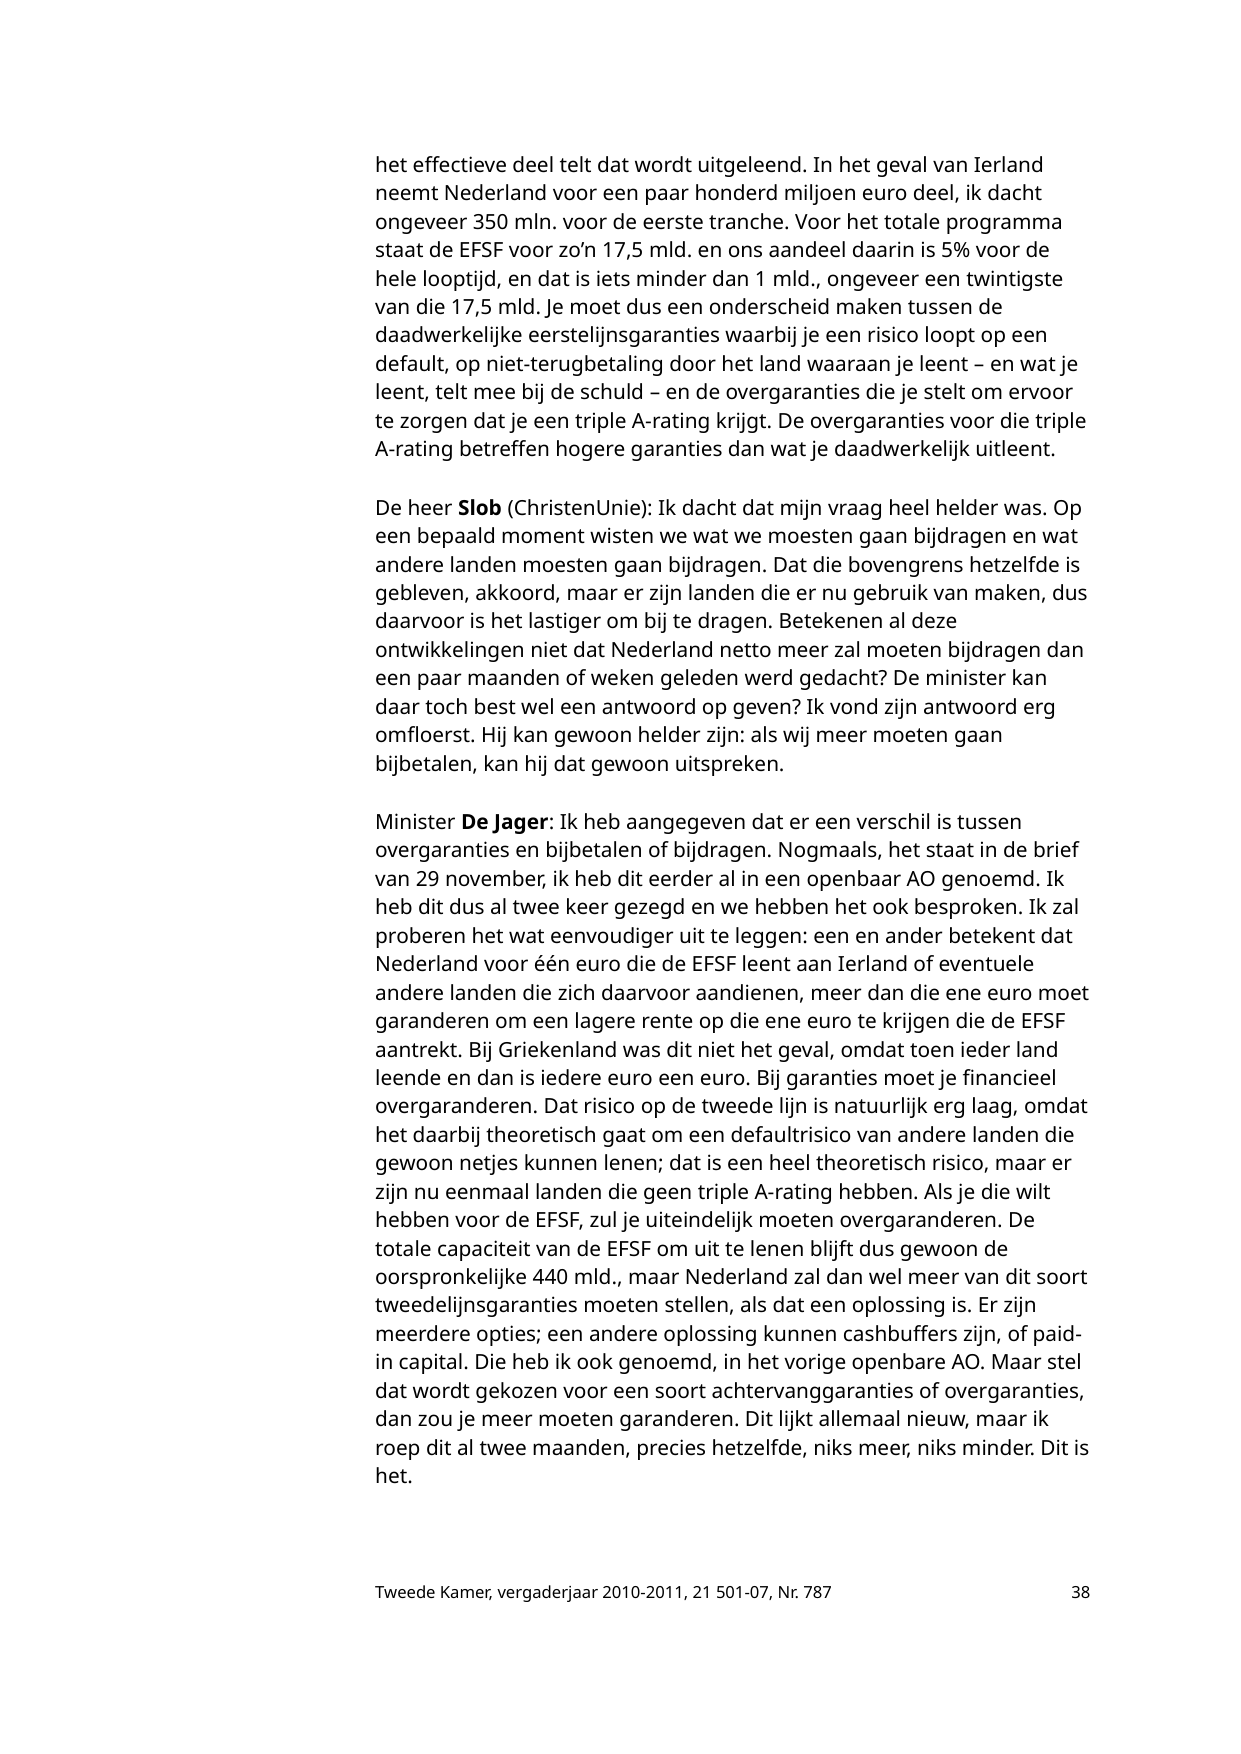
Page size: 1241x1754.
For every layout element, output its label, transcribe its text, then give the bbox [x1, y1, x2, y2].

text het effectieve deel telt dat wordt uitgeleend. In het geval van Ierland neemt Nederland voor een paar honderd miljoen euro deel, ik dacht ongeveer 350 mln. voor de eerste tranche. Voor het totale programma staat de EFSF voor zo’n 17,5 mld. en ons aandeel daarin is 5% voor de hele looptijd, en dat is iets minder dan 1 mld., ongeveer een twintigste van die 17,5 mld. Je moet dus een onderscheid maken tussen de daadwerkelijke eerstelijnsgaranties waarbij je een risico loopt op een default, op niet-terugbetaling door het land waaraan je leent – en wat je leent, telt mee bij de schuld – en de overgaranties die je stelt om ervoor te zorgen dat je een triple A-rating krijgt. De overgaranties voor die triple A-rating betreffen hogere garanties dan wat je daadwerkelijk uitleent. [375, 150, 1090, 463]
text De heer Slob (ChristenUnie): Ik dacht dat mijn vraag heel helder was. Op een bepaald moment wisten we wat we moesten gaan bijdragen en wat andere landen moesten gaan bijdragen. Dat die bovengrens hetzelfde is gebleven, akkoord, maar er zijn landen die er nu gebruik van maken, dus daarvoor is het lastiger om bij te dragen. Betekenen al deze ontwikkelingen niet dat Nederland netto meer zal moeten bijdragen dan een paar maanden of weken geleden werd gedacht? De minister kan daar toch best wel een antwoord op geven? Ik vond zijn antwoord erg omfloerst. Hij kan gewoon helder zijn: als wij meer moeten gaan bijbetalen, kan hij dat gewoon uitspreken. [375, 493, 1090, 777]
text Minister De Jager: Ik heb aangegeven dat er een verschil is tussen overgaranties en bijbetalen of bijdragen. Nogmaals, het staat in de brief van 29 november, ik heb dit eerder al in een openbaar AO genoemd. Ik heb dit dus al twee keer gezegd en we hebben het ook besproken. Ik zal proberen het wat eenvoudiger uit te leggen: een en ander betekent dat Nederland voor één euro die de EFSF leent aan Ierland of eventuele andere landen die zich daarvoor aandienen, meer dan die ene euro moet garanderen om een lagere rente op die ene euro te krijgen die de EFSF aantrekt. Bij Griekenland was dit niet het geval, omdat toen ieder land leende en dan is iedere euro een euro. Bij garanties moet je financieel overgaranderen. Dat risico op de tweede lijn is natuurlijk erg laag, omdat het daarbij theoretisch gaat om een defaultrisico van andere landen die gewoon netjes kunnen lenen; dat is een heel theoretisch risico, maar er zijn nu eenmaal landen die geen triple A-rating hebben. Als je die wilt hebben voor de EFSF, zul je uiteindelijk moeten overgaranderen. De totale capaciteit van de EFSF om uit te lenen blijft dus gewoon de oorspronkelijke 440 mld., maar Nederland zal dan wel meer van dit soort tweedelijnsgaranties moeten stellen, als dat een oplossing is. Er zijn meerdere opties; een andere oplossing kunnen cashbuffers zijn, of paid-in capital. Die heb ik ook genoemd, in het vorige openbare AO. Maar stel dat wordt gekozen voor een soort achtervanggaranties of overgaranties, dan zou je meer moeten garanderen. Dit lijkt allemaal nieuw, maar ik roep dit al twee maanden, precies hetzelfde, niks meer, niks minder. Dit is het. [375, 807, 1090, 1490]
